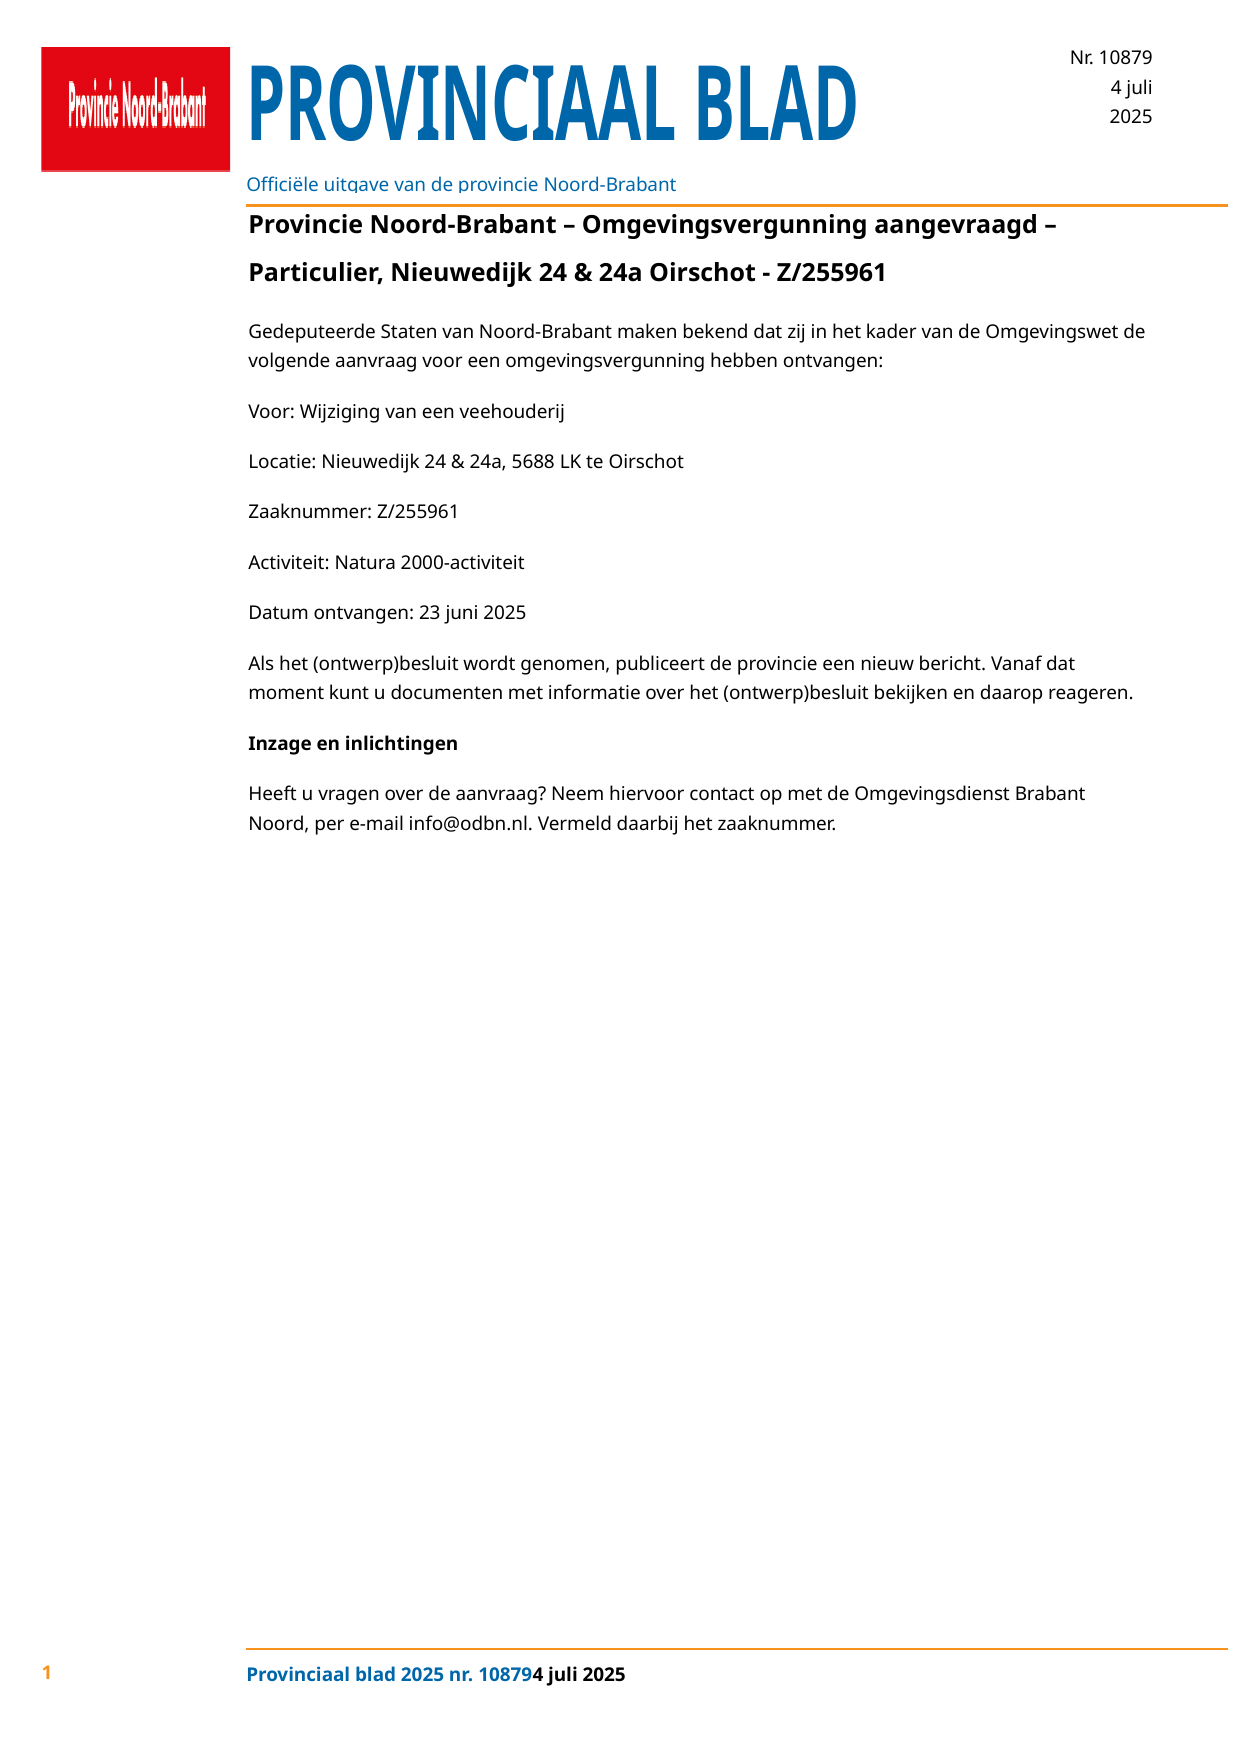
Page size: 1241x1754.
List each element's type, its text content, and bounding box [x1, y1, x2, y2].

text Activiteit: Natura 2000-activiteit [248, 549, 1152, 575]
text Zaaknummer: Z/255961 [248, 499, 1152, 524]
text Gedeputeerde Staten van Noord-Brabant maken bekend dat zij in het kader van de Omgevingswet de volgende aanvraag voor een omgevingsvergunning hebben ontvangen: [248, 318, 1152, 373]
text Voor: Wijziging van een veehouderij [248, 398, 1152, 424]
text Als het (ontwerp)besluit wordt genomen, publiceert de provincie een nieuw bericht. Vanaf dat moment kunt u documenten met informatie over het (ontwerp)besluit bekijken en daarop reageren. [248, 650, 1152, 705]
text Provincie Noord-Brabant – Omgevingsvergunning aangevraagd – Particulier, Nieuwedijk 24 & 24a Oirschot - Z/255961 [248, 207, 1152, 288]
text Locatie: Nieuwedijk 24 & 24a, 5688 LK te Oirschot [248, 448, 1152, 474]
picture [41, 47, 231, 172]
text Heeft u vragen over de aanvraag? Neem hiervoor contact op met de Omgevingsdienst Brabant Noord, per e-mail info@odbn.nl. Vermeld daarbij het zaaknummer. [248, 780, 1152, 836]
text Datum ontvangen: 23 juni 2025 [248, 599, 1152, 625]
text Inzage en inlichtingen [248, 730, 1152, 756]
